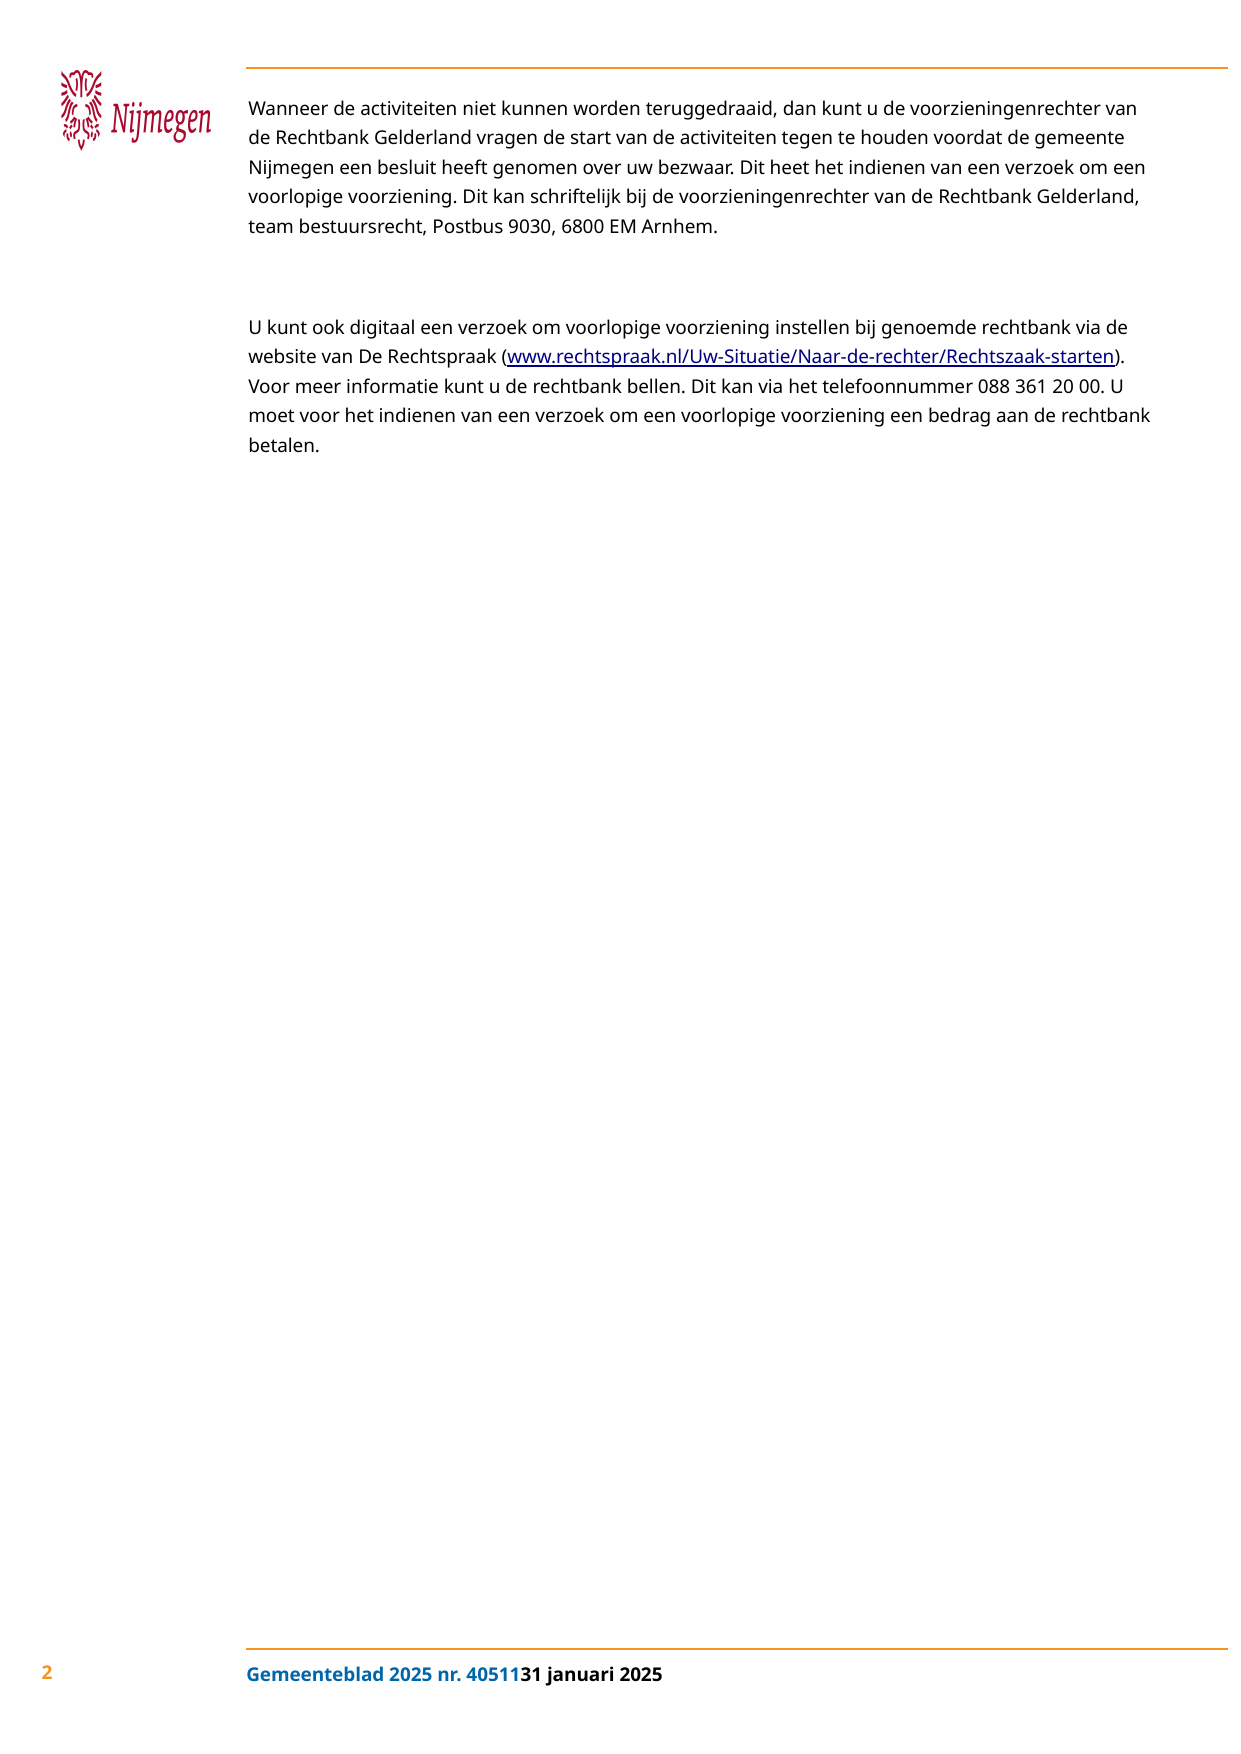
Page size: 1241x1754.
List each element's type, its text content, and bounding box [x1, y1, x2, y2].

text Wanneer de activiteiten niet kunnen worden teruggedraaid, dan kunt u de voorzieningenrechter van de Rechtbank Gelderland vragen de start van de activiteiten tegen te houden voordat de gemeente Nijmegen een besluit heeft genomen over uw bezwaar. Dit heet het indienen van een verzoek om een voorlopige voorziening. Dit kan schriftelijk bij de voorzieningenrechter van de Rechtbank Gelderland, team bestuursrecht, Postbus 9030, 6800 EM Arnhem. [248, 95, 1152, 239]
text U kunt ook digitaal een verzoek om voorlopige voorziening instellen bij genoemde rechtbank via de website van De Rechtspraak (www.rechtspraak.nl/Uw-Situatie/Naar-de-rechter/Rechtszaak-starten). Voor meer informatie kunt u de rechtbank bellen. Dit kan via het telefoonnummer 088 361 20 00. U moet voor het indienen van een verzoek om een voorlopige voorziening een bedrag aan de rechtbank betalen. [248, 314, 1152, 458]
picture [41, 47, 231, 172]
